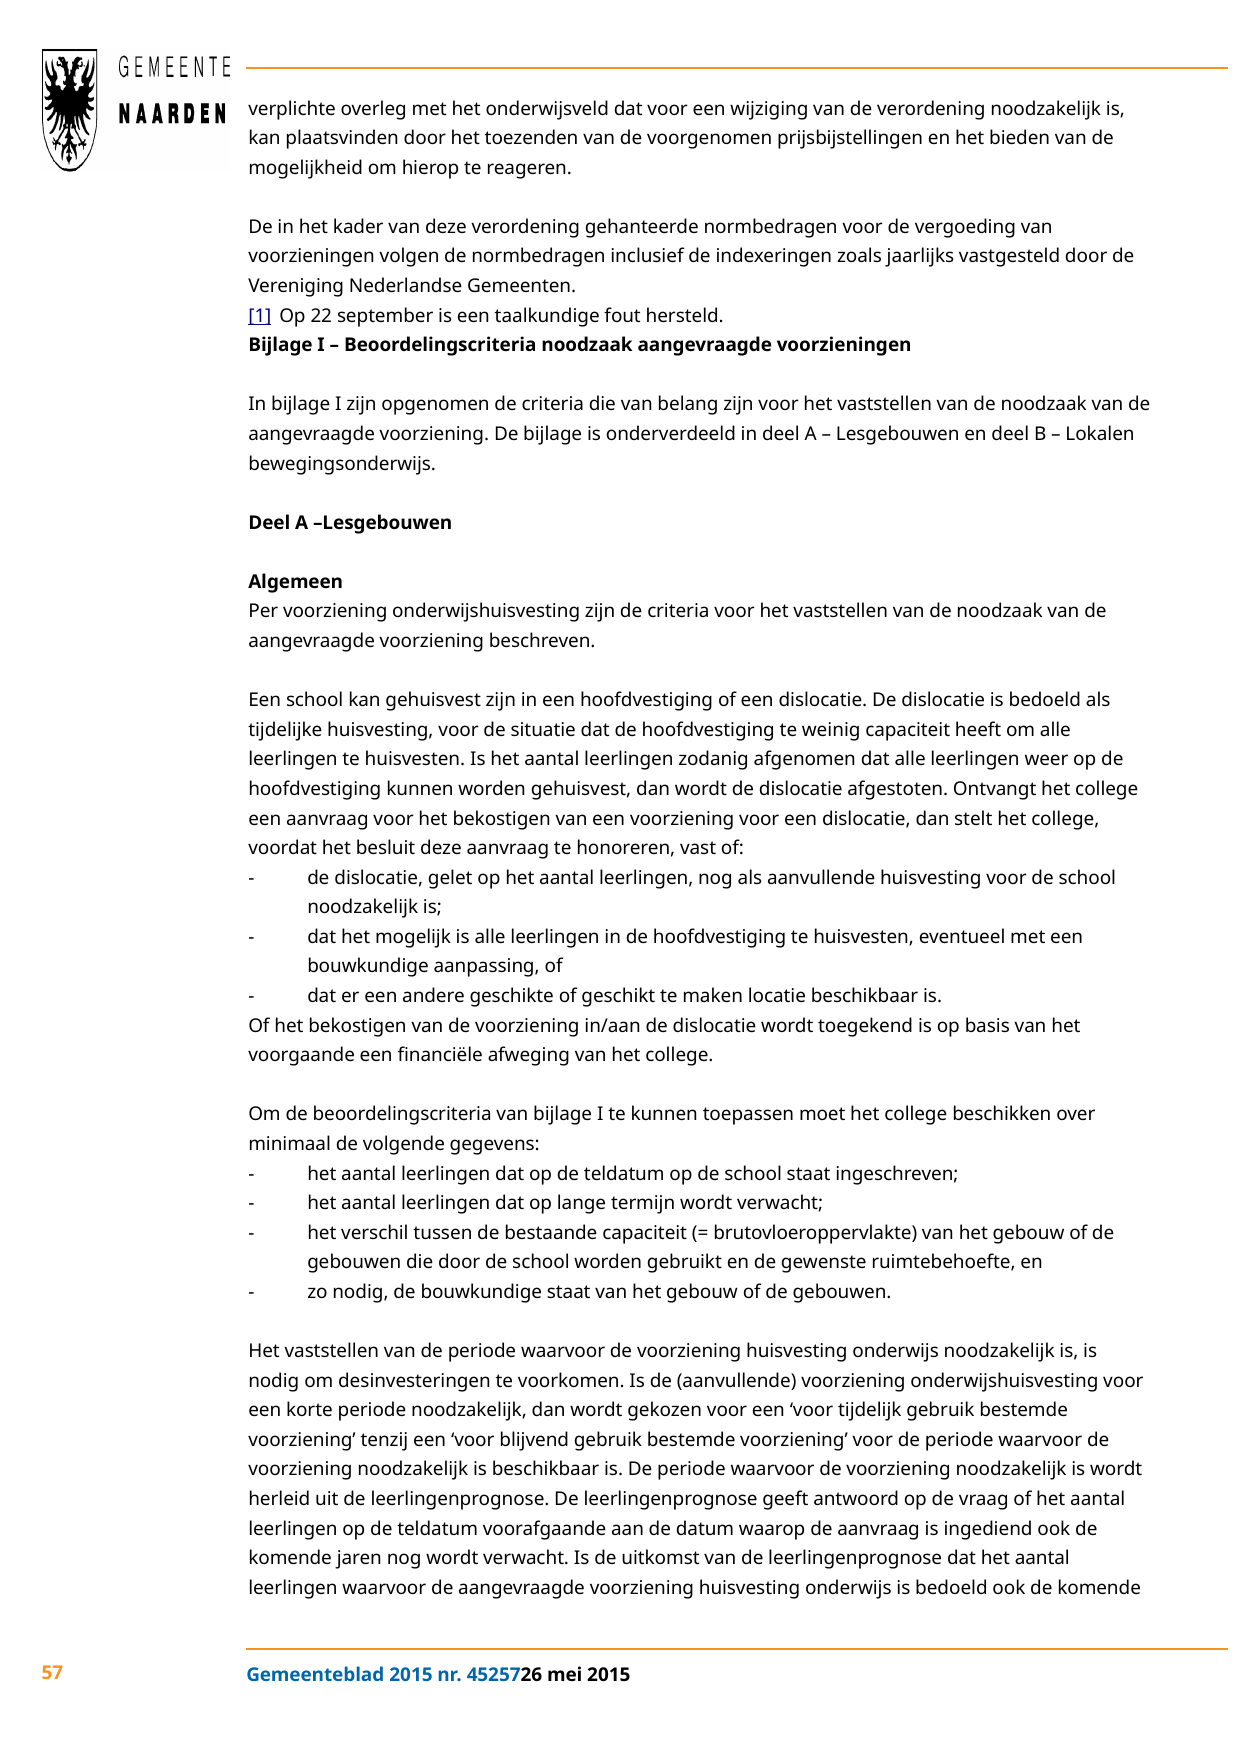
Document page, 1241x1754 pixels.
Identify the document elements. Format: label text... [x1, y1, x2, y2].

text Bijlage I – Beoordelingscriteria noodzaak aangevraagde voorzieningen [248, 331, 1152, 357]
text [1] Op 22 september is een taalkundige fout hersteld. [248, 302, 1152, 328]
text Per voorziening onderwijshuisvesting zijn de criteria voor het vaststellen van de noodzaak van de aangevraagde voorziening beschreven. [248, 598, 1152, 653]
list dat er een andere geschikte of geschikt te maken locatie beschikbaar is. [248, 982, 1152, 1008]
text Een school kan gehuisvest zijn in een hoofdvestiging of een dislocatie. De dislocatie is bedoeld als tijdelijke huisvesting, voor de situatie dat de hoofdvestiging te weinig capaciteit heeft om alle leerlingen te huisvesten. Is het aantal leerlingen zodanig afgenomen dat alle leerlingen weer op de hoofdvestiging kunnen worden gehuisvest, dan wordt de dislocatie afgestoten. Ontvangt het college een aanvraag voor het bekostigen van een voorziening voor een dislocatie, dan stelt het college, voordat het besluit deze aanvraag te honoreren, vast of: [248, 686, 1152, 860]
list zo nodig, de bouwkundige staat van het gebouw of de gebouwen. [248, 1278, 1152, 1304]
text Algemeen [248, 568, 1152, 594]
text Deel A –Lesgebouwen [248, 509, 1152, 535]
picture [41, 47, 231, 172]
list het aantal leerlingen dat op lange termijn wordt verwacht; [248, 1189, 1152, 1215]
text Het vaststellen van de periode waarvoor de voorziening huisvesting onderwijs noodzakelijk is, is nodig om desinvesteringen te voorkomen. Is de (aanvullende) voorziening onderwijshuisvesting voor een korte periode noodzakelijk, dan wordt gekozen voor een ‘voor tijdelijk gebruik bestemde voorziening’ tenzij een ‘voor blijvend gebruik bestemde voorziening’ voor de periode waarvoor de voorziening noodzakelijk is beschikbaar is. De periode waarvoor de voorziening noodzakelijk is wordt herleid uit de leerlingenprognose. De leerlingenprognose geeft antwoord op de vraag of het aantal leerlingen op de teldatum voorafgaande aan de datum waarop de aanvraag is ingediend ook de komende jaren nog wordt verwacht. Is de uitkomst van de leerlingenprognose dat het aantal leerlingen waarvoor de aangevraagde voorziening huisvesting onderwijs is bedoeld ook de komende [248, 1337, 1152, 1600]
text Om de beoordelingscriteria van bijlage I te kunnen toepassen moet het college beschikken over minimaal de volgende gegevens: [248, 1101, 1152, 1156]
list de dislocatie, gelet op het aantal leerlingen, nog als aanvullende huisvesting voor de school noodzakelijk is; [248, 864, 1152, 919]
text In bijlage I zijn opgenomen de criteria die van belang zijn voor het vaststellen van de noodzaak van de aangevraagde voorziening. De bijlage is onderverdeeld in deel A – Lesgebouwen en deel B – Lokalen bewegingsonderwijs. [248, 391, 1152, 476]
list het aantal leerlingen dat op de teldatum op de school staat ingeschreven; [248, 1160, 1152, 1186]
text verplichte overleg met het onderwijsveld dat voor een wijziging van de verordening noodzakelijk is, kan plaatsvinden door het toezenden van de voorgenomen prijsbijstellingen en het bieden van de mogelijkheid om hierop te reageren. [248, 95, 1152, 180]
list dat het mogelijk is alle leerlingen in de hoofdvestiging te huisvesten, eventueel met een bouwkundige aanpassing, of [248, 923, 1152, 978]
text Of het bekostigen van de voorziening in/aan de dislocatie wordt toegekend is op basis van het voorgaande een financiële afweging van het college. [248, 1012, 1152, 1067]
text De in het kader van deze verordening gehanteerde normbedragen voor de vergoeding van voorzieningen volgen de normbedragen inclusief de indexeringen zoals jaarlijks vastgesteld door de Vereniging Nederlandse Gemeenten. [248, 213, 1152, 298]
list het verschil tussen de bestaande capaciteit (= brutovloeroppervlakte) van het gebouw of de gebouwen die door de school worden gebruikt en de gewenste ruimtebehoefte, en [248, 1219, 1152, 1274]
